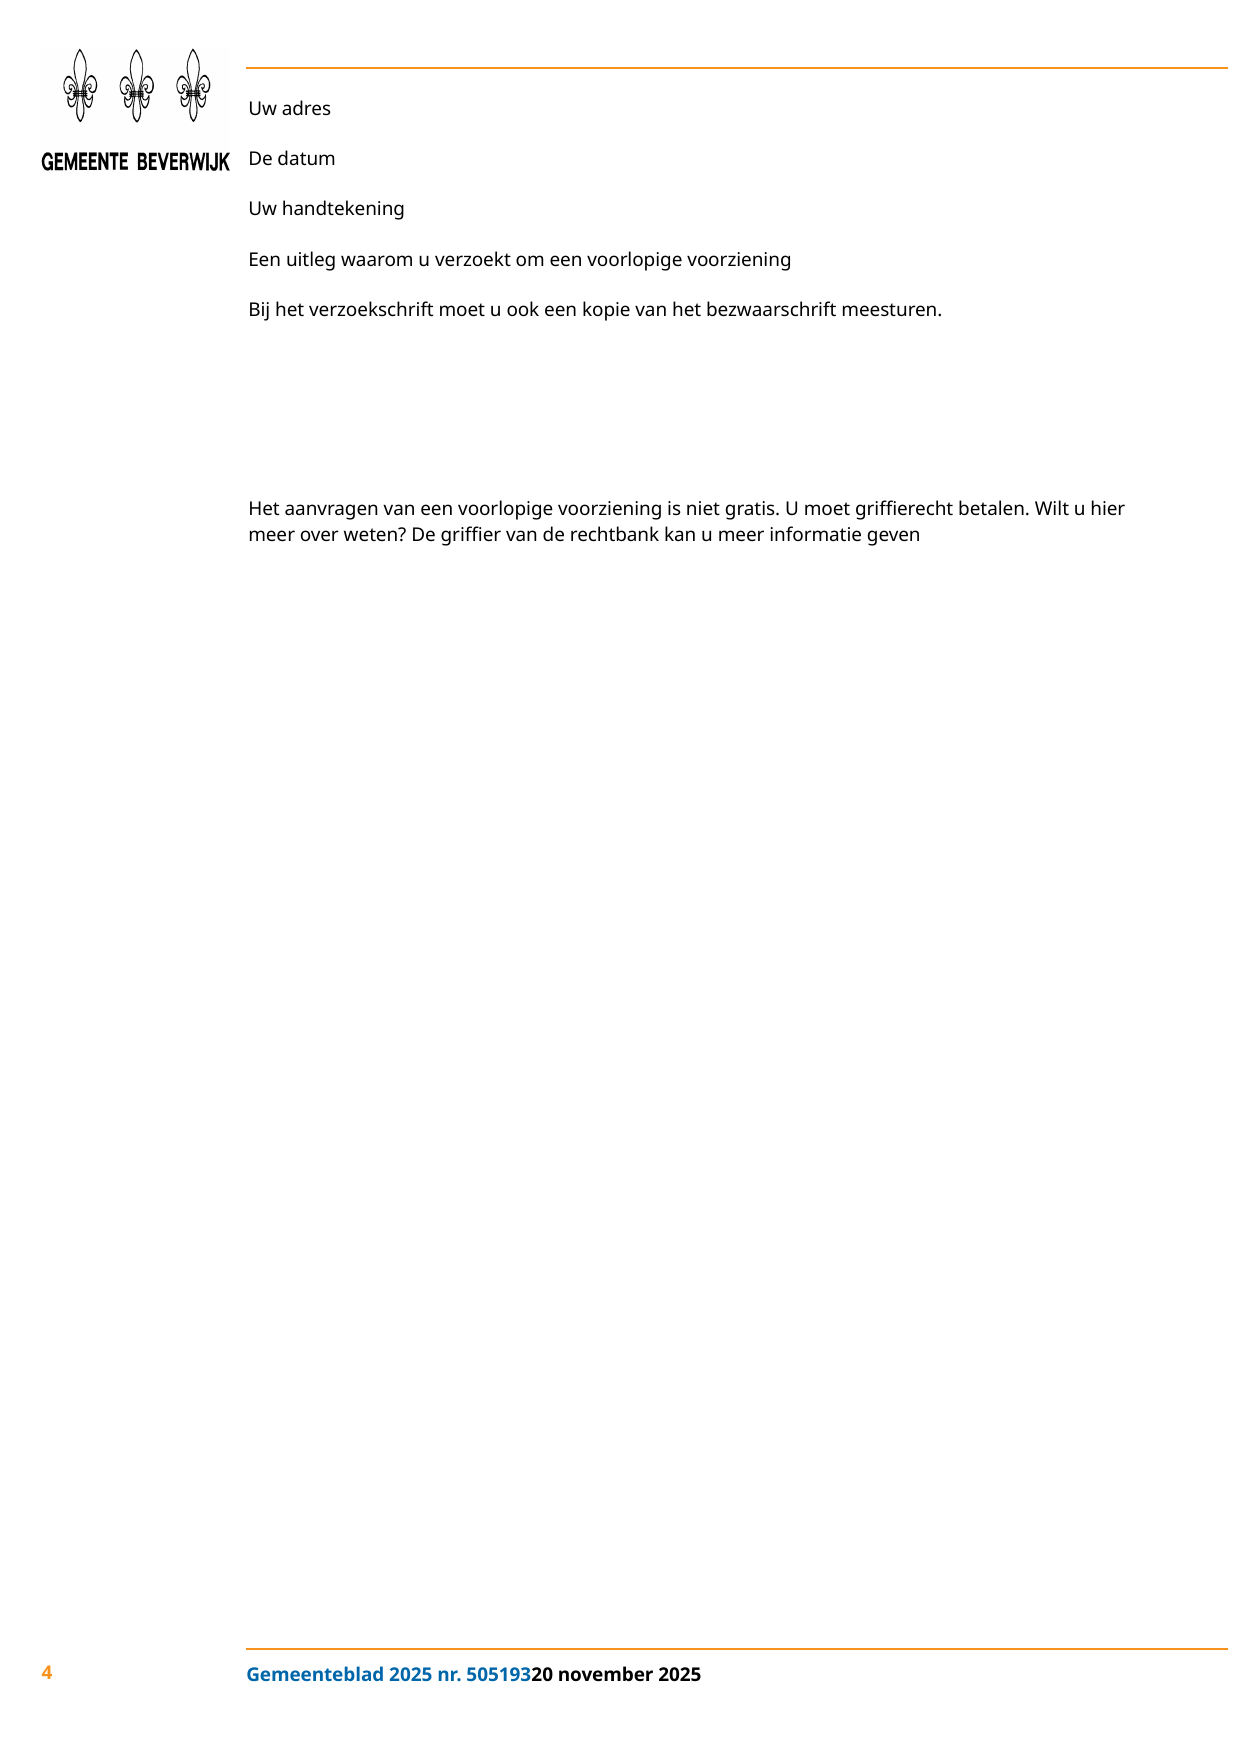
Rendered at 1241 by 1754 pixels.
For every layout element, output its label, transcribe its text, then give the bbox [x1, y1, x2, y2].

text De datum [248, 145, 1152, 171]
text Uw adres [248, 95, 1152, 121]
text Bij het verzoekschrift moet u ook een kopie van het bezwaarschrift meesturen. [248, 296, 1152, 322]
text Het aanvragen van een voorlopige voorziening is niet gratis. U moet griffierecht betalen. Wilt u hier meer over weten? De griffier van de rechtbank kan u meer informatie geven [248, 496, 1152, 547]
text Uw handtekening [248, 196, 1152, 221]
picture [41, 47, 231, 172]
text Een uitleg waarom u verzoekt om een voorlopige voorziening [248, 246, 1152, 272]
